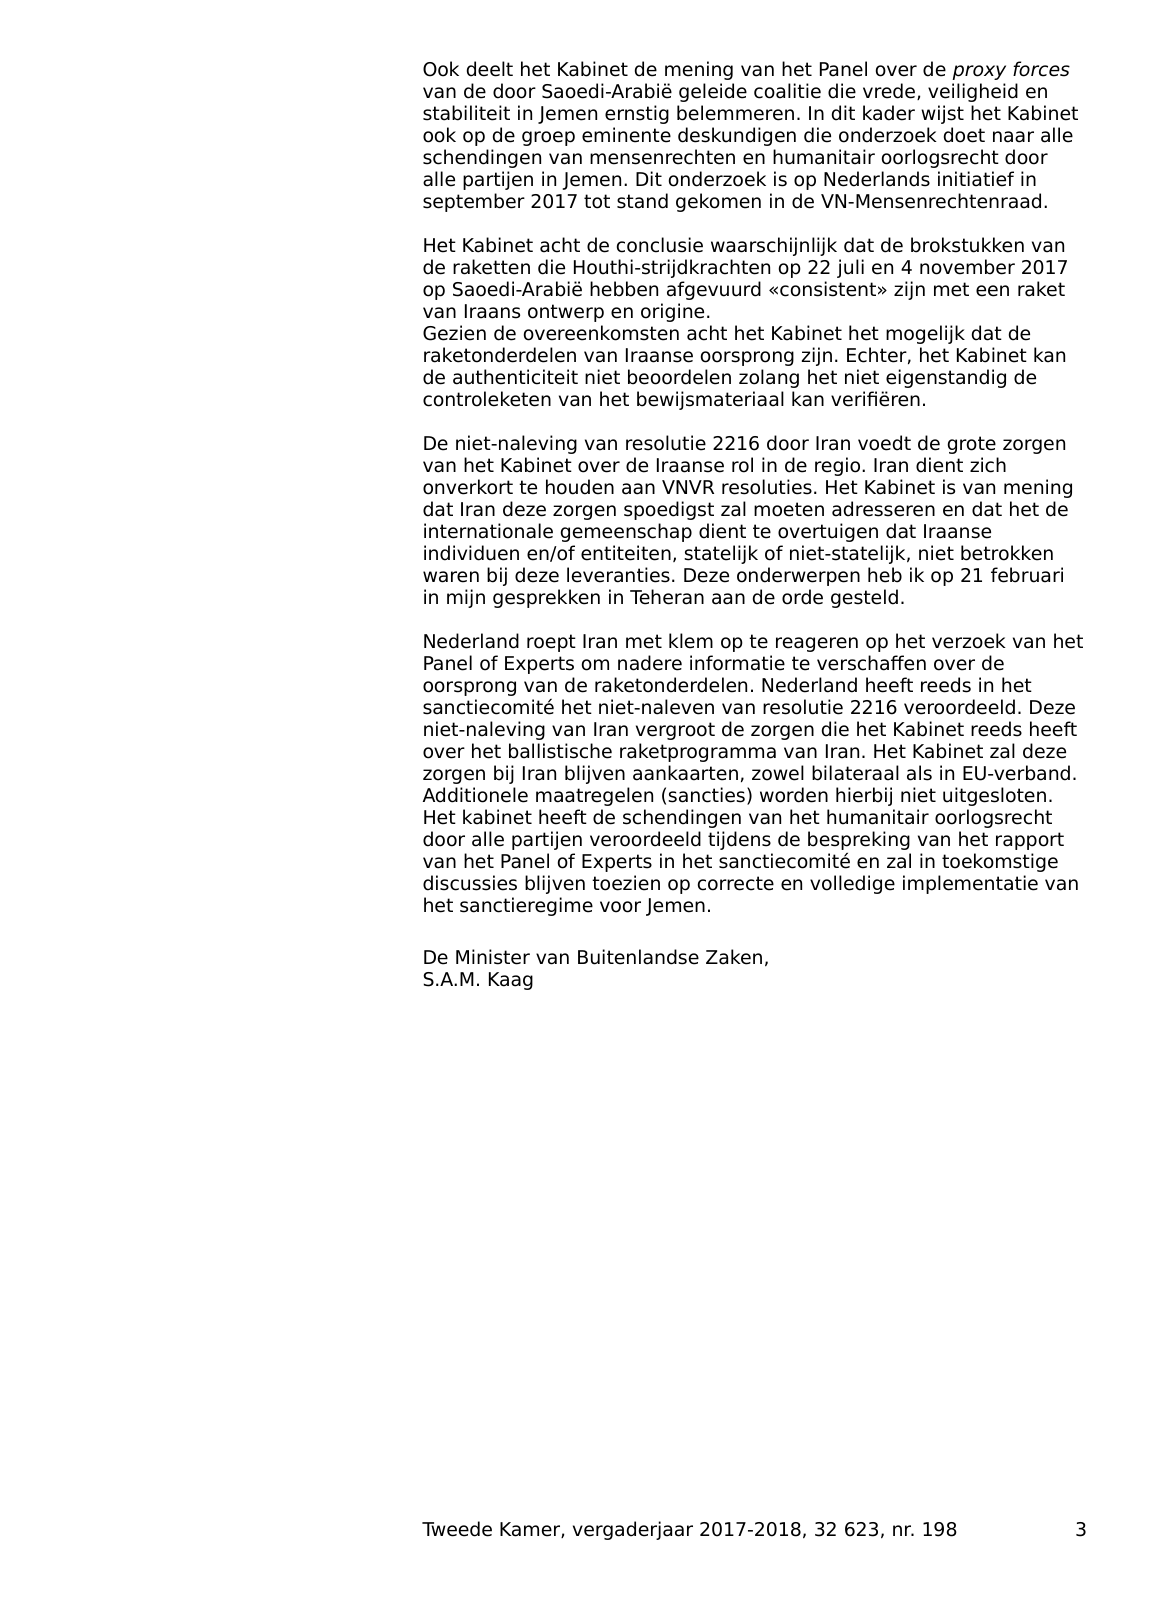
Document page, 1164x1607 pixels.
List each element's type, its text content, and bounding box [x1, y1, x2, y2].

text Het kabinet heeft de schendingen van het humanitair oorlogsrecht door alle partijen veroordeeld tijdens de bespreking van het rapport van het Panel of Experts in het sanctiecomité en zal in toekomstige discussies blijven toezien op correcte en volledige implementatie van het sanctieregime voor Jemen. [422, 807, 1087, 917]
text De niet-naleving van resolutie 2216 door Iran voedt de grote zorgen van het Kabinet over de Iraanse rol in de regio. Iran dient zich onverkort te houden aan VNVR resoluties. Het Kabinet is van mening dat Iran deze zorgen spoedigst zal moeten adresseren en dat het de internationale gemeenschap dient te overtuigen dat Iraanse individuen en/of entiteiten, statelijk of niet-statelijk, niet betrokken waren bij deze leveranties. Deze onderwerpen heb ik op 21 februari in mijn gesprekken in Teheran aan de orde gesteld. [422, 433, 1087, 609]
text Nederland roept Iran met klem op te reageren op het verzoek van het Panel of Experts om nadere informatie te verschaffen over de oorsprong van de raketonderdelen. Nederland heeft reeds in het sanctiecomité het niet-naleven van resolutie 2216 veroordeeld. Deze niet-naleving van Iran vergroot de zorgen die het Kabinet reeds heeft over het ballistische raketprogramma van Iran. Het Kabinet zal deze zorgen bij Iran blijven aankaarten, zowel bilateraal als in EU-verband. Additionele maatregelen (sancties) worden hierbij niet uitgesloten. [422, 631, 1087, 807]
text Ook deelt het Kabinet de mening van het Panel over de proxy forces van de door Saoedi-Arabië geleide coalitie die vrede, veiligheid en stabiliteit in Jemen ernstig belemmeren. In dit kader wijst het Kabinet ook op de groep eminente deskundigen die onderzoek doet naar alle schendingen van mensenrechten en humanitair oorlogsrecht door alle partijen in Jemen. Dit onderzoek is op Nederlands initiatief in september 2017 tot stand gekomen in de VN-Mensenrechtenraad. [422, 59, 1087, 213]
text Gezien de overeenkomsten acht het Kabinet het mogelijk dat de raketonderdelen van Iraanse oorsprong zijn. Echter, het Kabinet kan de authenticiteit niet beoordelen zolang het niet eigenstandig de controleketen van het bewijsmateriaal kan verifiëren. [422, 323, 1087, 411]
text Het Kabinet acht de conclusie waarschijnlijk dat de brokstukken van de raketten die Houthi-strijdkrachten op 22 juli en 4 november 2017 op Saoedi-Arabië hebben afgevuurd «consistent» zijn met een raket van Iraans ontwerp en origine. [422, 235, 1087, 323]
text De Minister van Buitenlandse Zaken, S.A.M. Kaag [422, 947, 1087, 991]
